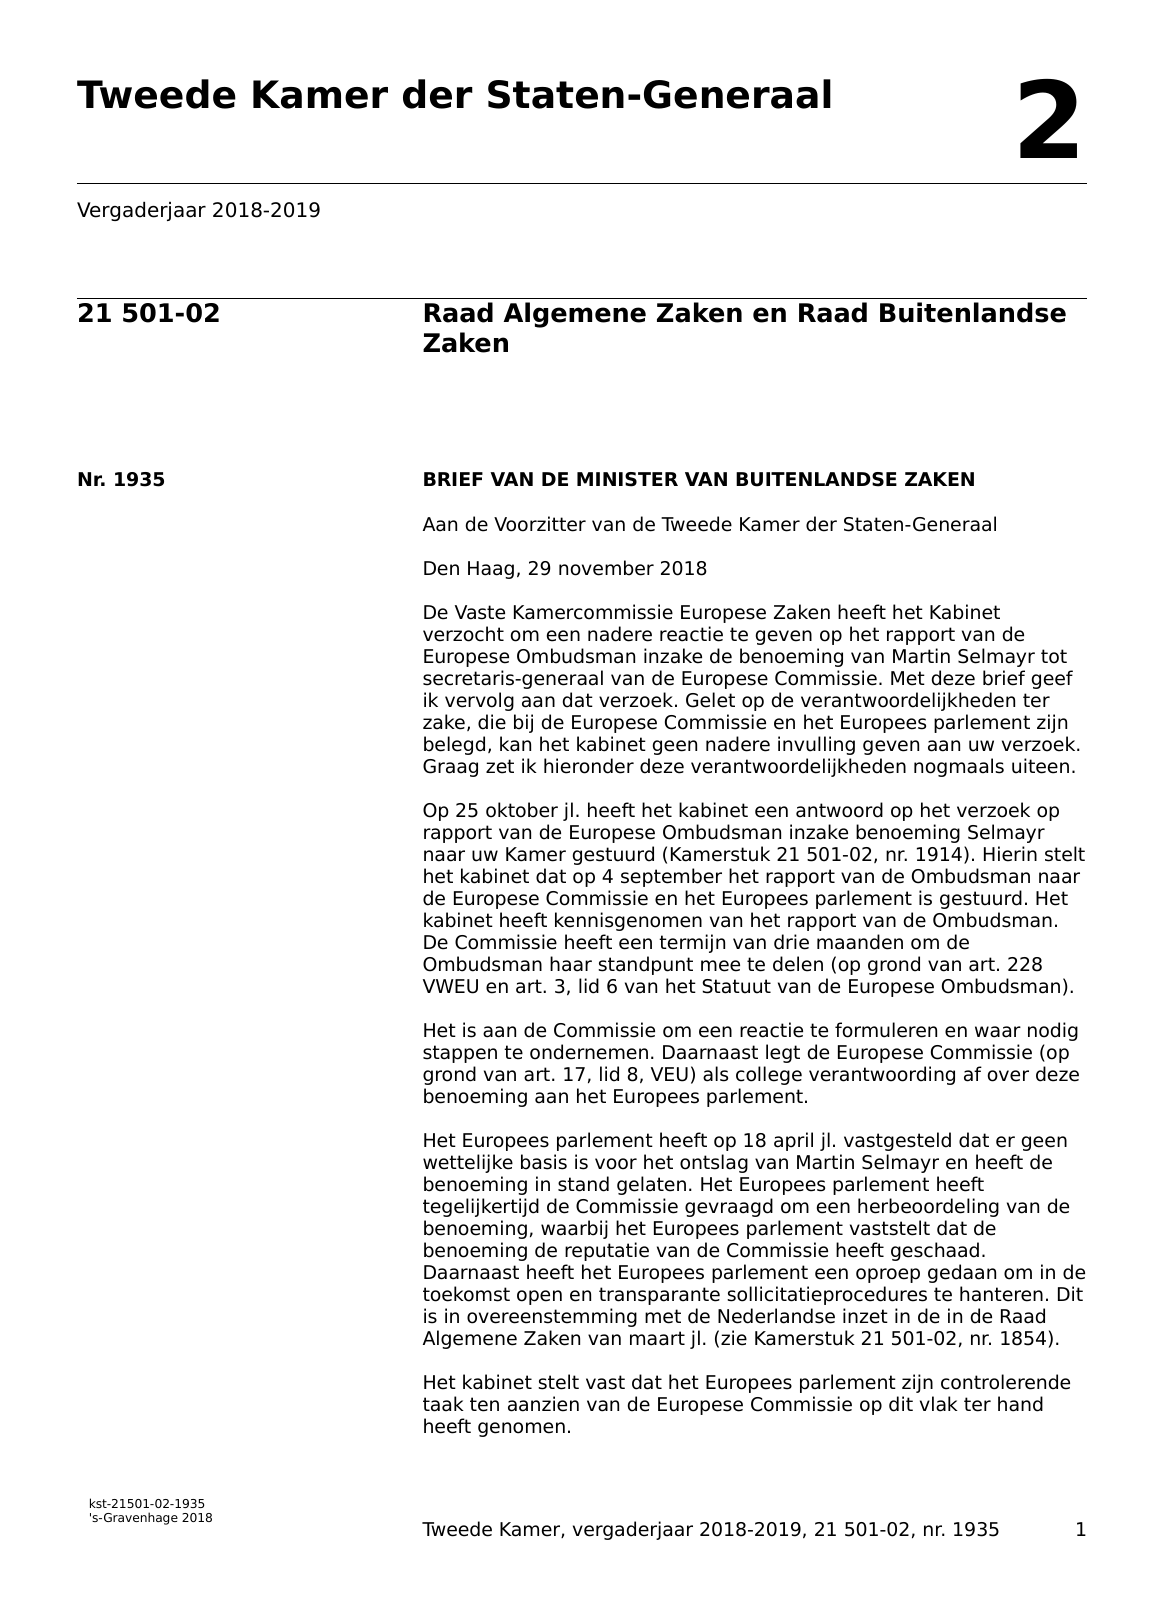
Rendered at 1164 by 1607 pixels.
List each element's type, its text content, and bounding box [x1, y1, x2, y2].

text De Vaste Kamercommissie Europese Zaken heeft het Kabinet verzocht om een nadere reactie te geven op het rapport van de Europese Ombudsman inzake de benoeming van Martin Selmayr tot secretaris-generaal van de Europese Commissie. Met deze brief geef ik vervolg aan dat verzoek. Gelet op de verantwoordelijkheden ter zake, die bij de Europese Commissie en het Europees parlement zijn belegd, kan het kabinet geen nadere invulling geven aan uw verzoek. Graag zet ik hieronder deze verantwoordelijkheden nogmaals uiteen. [422, 602, 1087, 778]
subtitle Nr. 1935 BRIEF VAN DE MINISTER VAN BUITENLANDSE ZAKEN [77, 469, 1087, 491]
text Den Haag, 29 november 2018 [422, 558, 1087, 580]
table_header Tweede Kamer der Staten-Generaal [77, 59, 886, 183]
text 's-Gravenhage 2018 [88, 1511, 323, 1525]
text Het Europees parlement heeft op 18 april jl. vastgesteld dat er geen wettelijke basis is voor het ontslag van Martin Selmayr en heeft de benoeming in stand gelaten. Het Europees parlement heeft tegelijkertijd de Commissie gevraagd om een herbeoordeling van de benoeming, waarbij het Europees parlement vaststelt dat de benoeming de reputatie van de Commissie heeft geschaad. Daarnaast heeft het Europees parlement een oproep gedaan om in de toekomst open en transparante sollicitatieprocedures te hanteren. Dit is in overeenstemming met de Nederlandse inzet in de in de Raad Algemene Zaken van maart jl. (zie Kamerstuk 21 501-02, nr. 1854). [422, 1130, 1087, 1350]
table_cell Vergaderjaar 2018-2019 [77, 184, 1087, 298]
text Het is aan de Commissie om een reactie te formuleren en waar nodig stappen te ondernemen. Daarnaast legt de Europese Commissie (op grond van art. 17, lid 8, VEU) als college verantwoording af over deze benoeming aan het Europees parlement. [422, 1020, 1087, 1108]
text kst-21501-02-1935 [88, 1497, 323, 1511]
subtitle 21 501-02 Raad Algemene Zaken en Raad Buitenlandse Zaken [77, 299, 1087, 358]
table_header 2 [886, 59, 1087, 183]
text Aan de Voorzitter van de Tweede Kamer der Staten-Generaal [422, 513, 1087, 536]
text Op 25 oktober jl. heeft het kabinet een antwoord op het verzoek op rapport van de Europese Ombudsman inzake benoeming Selmayr naar uw Kamer gestuurd (Kamerstuk 21 501-02, nr. 1914). Hierin stelt het kabinet dat op 4 september het rapport van de Ombudsman naar de Europese Commissie en het Europees parlement is gestuurd. Het kabinet heeft kennisgenomen van het rapport van de Ombudsman. De Commissie heeft een termijn van drie maanden om de Ombudsman haar standpunt mee te delen (op grond van art. 228 VWEU en art. 3, lid 6 van het Statuut van de Europese Ombudsman). [422, 800, 1087, 998]
text Het kabinet stelt vast dat het Europees parlement zijn controlerende taak ten aanzien van de Europese Commissie op dit vlak ter hand heeft genomen. [422, 1372, 1087, 1438]
